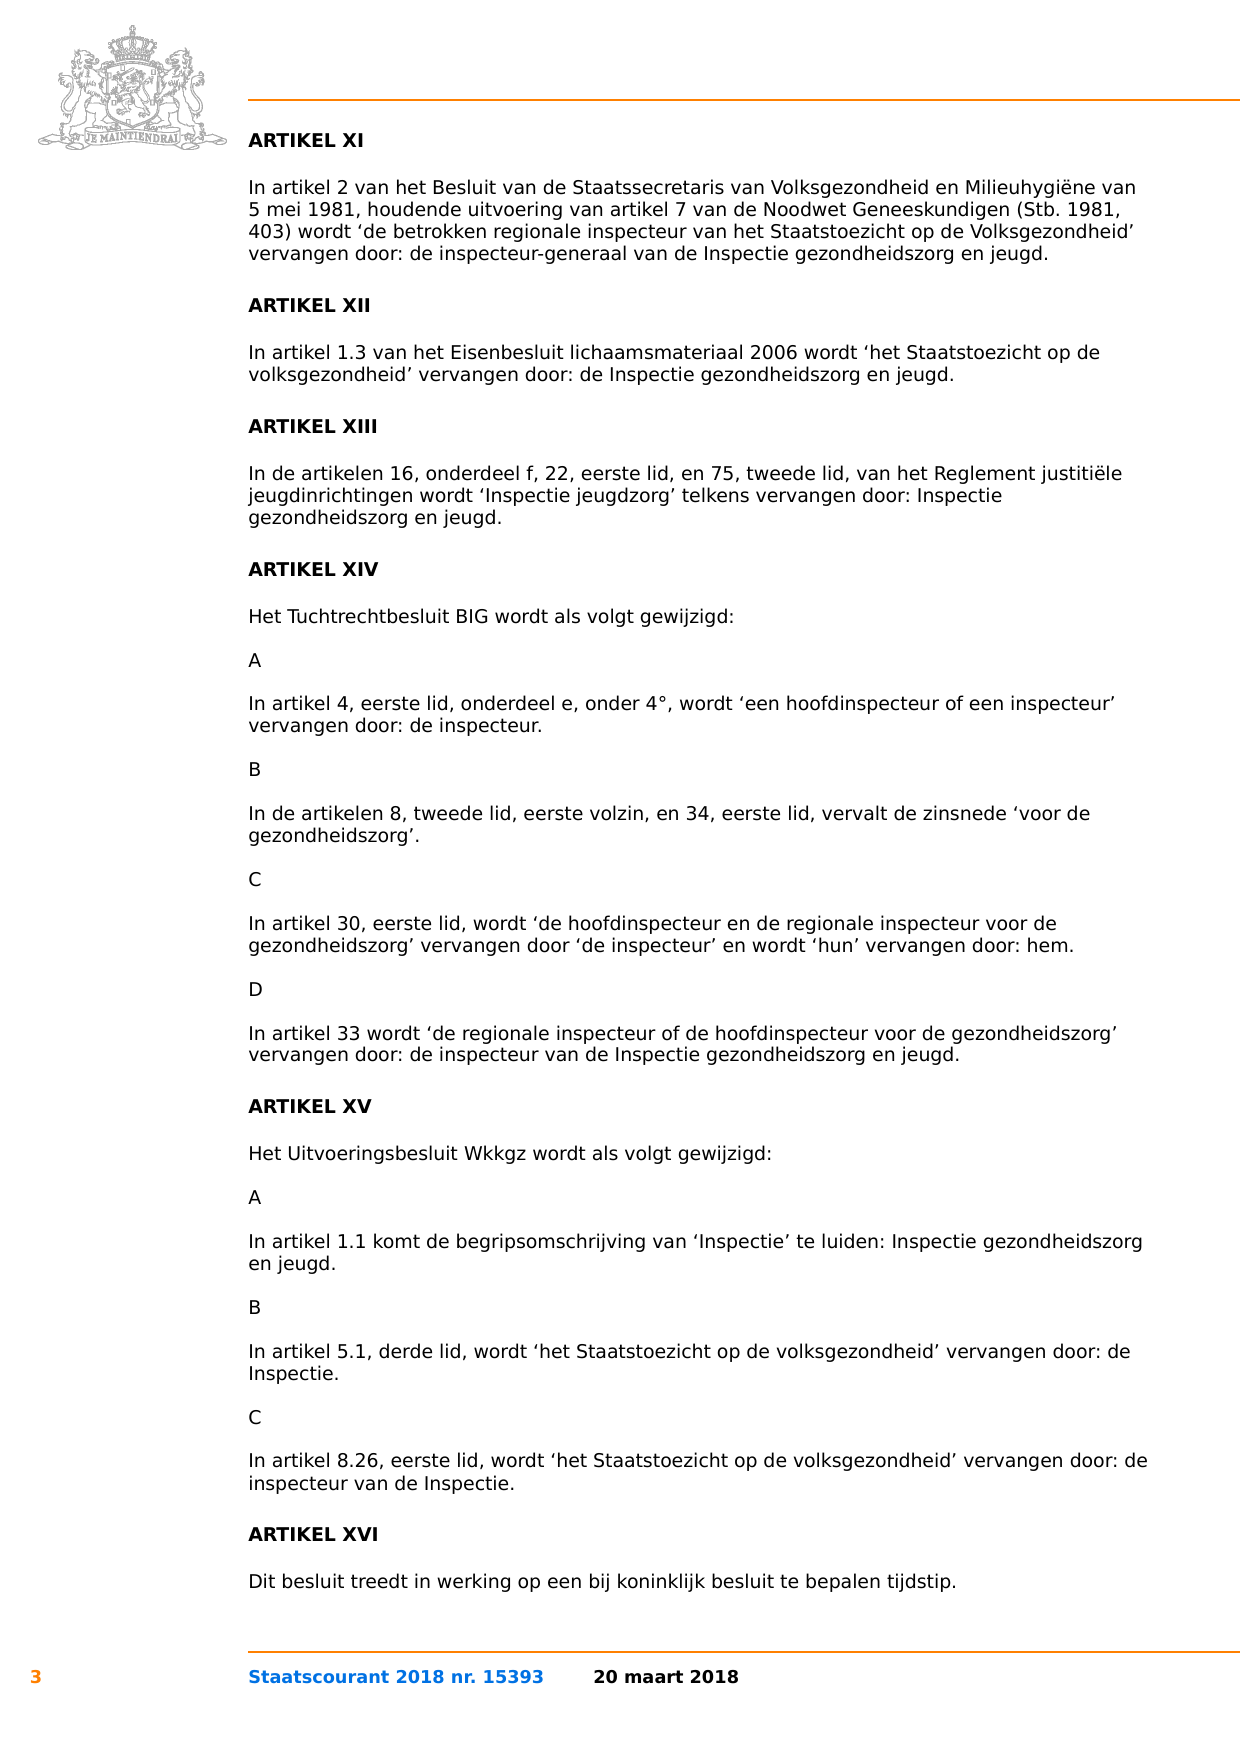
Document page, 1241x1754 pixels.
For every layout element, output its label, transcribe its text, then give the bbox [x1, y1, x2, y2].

text In artikel 1.1 komt de begripsomschrijving van ‘Inspectie’ te luiden: Inspectie gezondheidszorg en jeugd. [248, 1231, 1163, 1275]
text B [248, 759, 1163, 781]
picture [38, 25, 227, 150]
text Het Tuchtrechtbesluit BIG wordt als volgt gewijzigd: [248, 606, 1163, 628]
text In artikel 2 van het Besluit van de Staatssecretaris van Volksgezondheid en Milieuhygiëne van 5 mei 1981, houdende uitvoering van artikel 7 van de Noodwet Geneeskundigen (Stb. 1981, 403) wordt ‘de betrokken regionale inspecteur van het Staatstoezicht op de Volksgezondheid’ vervangen door: de inspecteur-generaal van de Inspectie gezondheidszorg en jeugd. [248, 177, 1163, 265]
text In artikel 33 wordt ‘de regionale inspecteur of de hoofdinspecteur voor de gezondheidszorg’ vervangen door: de inspecteur van de Inspectie gezondheidszorg en jeugd. [248, 1022, 1163, 1066]
text In artikel 8.26, eerste lid, wordt ‘het Staatstoezicht op de volksgezondheid’ vervangen door: de inspecteur van de Inspectie. [248, 1450, 1163, 1494]
text In de artikelen 16, onderdeel f, 22, eerste lid, en 75, tweede lid, van het Reglement justitiële jeugdinrichtingen wordt ‘Inspectie jeugdzorg’ telkens vervangen door: Inspectie gezondheidszorg en jeugd. [248, 463, 1163, 529]
text C [248, 869, 1163, 891]
text D [248, 978, 1163, 1001]
subtitle ARTIKEL XII [248, 295, 1163, 317]
text In artikel 1.3 van het Eisenbesluit lichaamsmateriaal 2006 wordt ‘het Staatstoezicht op de volksgezondheid’ vervangen door: de Inspectie gezondheidszorg en jeugd. [248, 342, 1163, 386]
subtitle ARTIKEL XV [248, 1096, 1163, 1118]
text Het Uitvoeringsbesluit Wkkgz wordt als volgt gewijzigd: [248, 1143, 1163, 1165]
text In artikel 30, eerste lid, wordt ‘de hoofdinspecteur en de regionale inspecteur voor de gezondheidszorg’ vervangen door ‘de inspecteur’ en wordt ‘hun’ vervangen door: hem. [248, 913, 1163, 957]
text B [248, 1297, 1163, 1319]
text C [248, 1407, 1163, 1428]
text In de artikelen 8, tweede lid, eerste volzin, en 34, eerste lid, vervalt de zinsnede ‘voor de gezondheidszorg’. [248, 803, 1163, 847]
subtitle ARTIKEL XIII [248, 416, 1163, 438]
text A [248, 649, 1163, 671]
text In artikel 5.1, derde lid, wordt ‘het Staatstoezicht op de volksgezondheid’ vervangen door: de Inspectie. [248, 1341, 1163, 1385]
text In artikel 4, eerste lid, onderdeel e, onder 4°, wordt ‘een hoofdinspecteur of een inspecteur’ vervangen door: de inspecteur. [248, 693, 1163, 737]
text A [248, 1187, 1163, 1209]
subtitle ARTIKEL XVI [248, 1524, 1163, 1546]
subtitle ARTIKEL XI [248, 130, 1163, 152]
text Dit besluit treedt in werking op een bij koninklijk besluit te bepalen tijdstip. [248, 1571, 1163, 1593]
subtitle ARTIKEL XIV [248, 559, 1163, 581]
